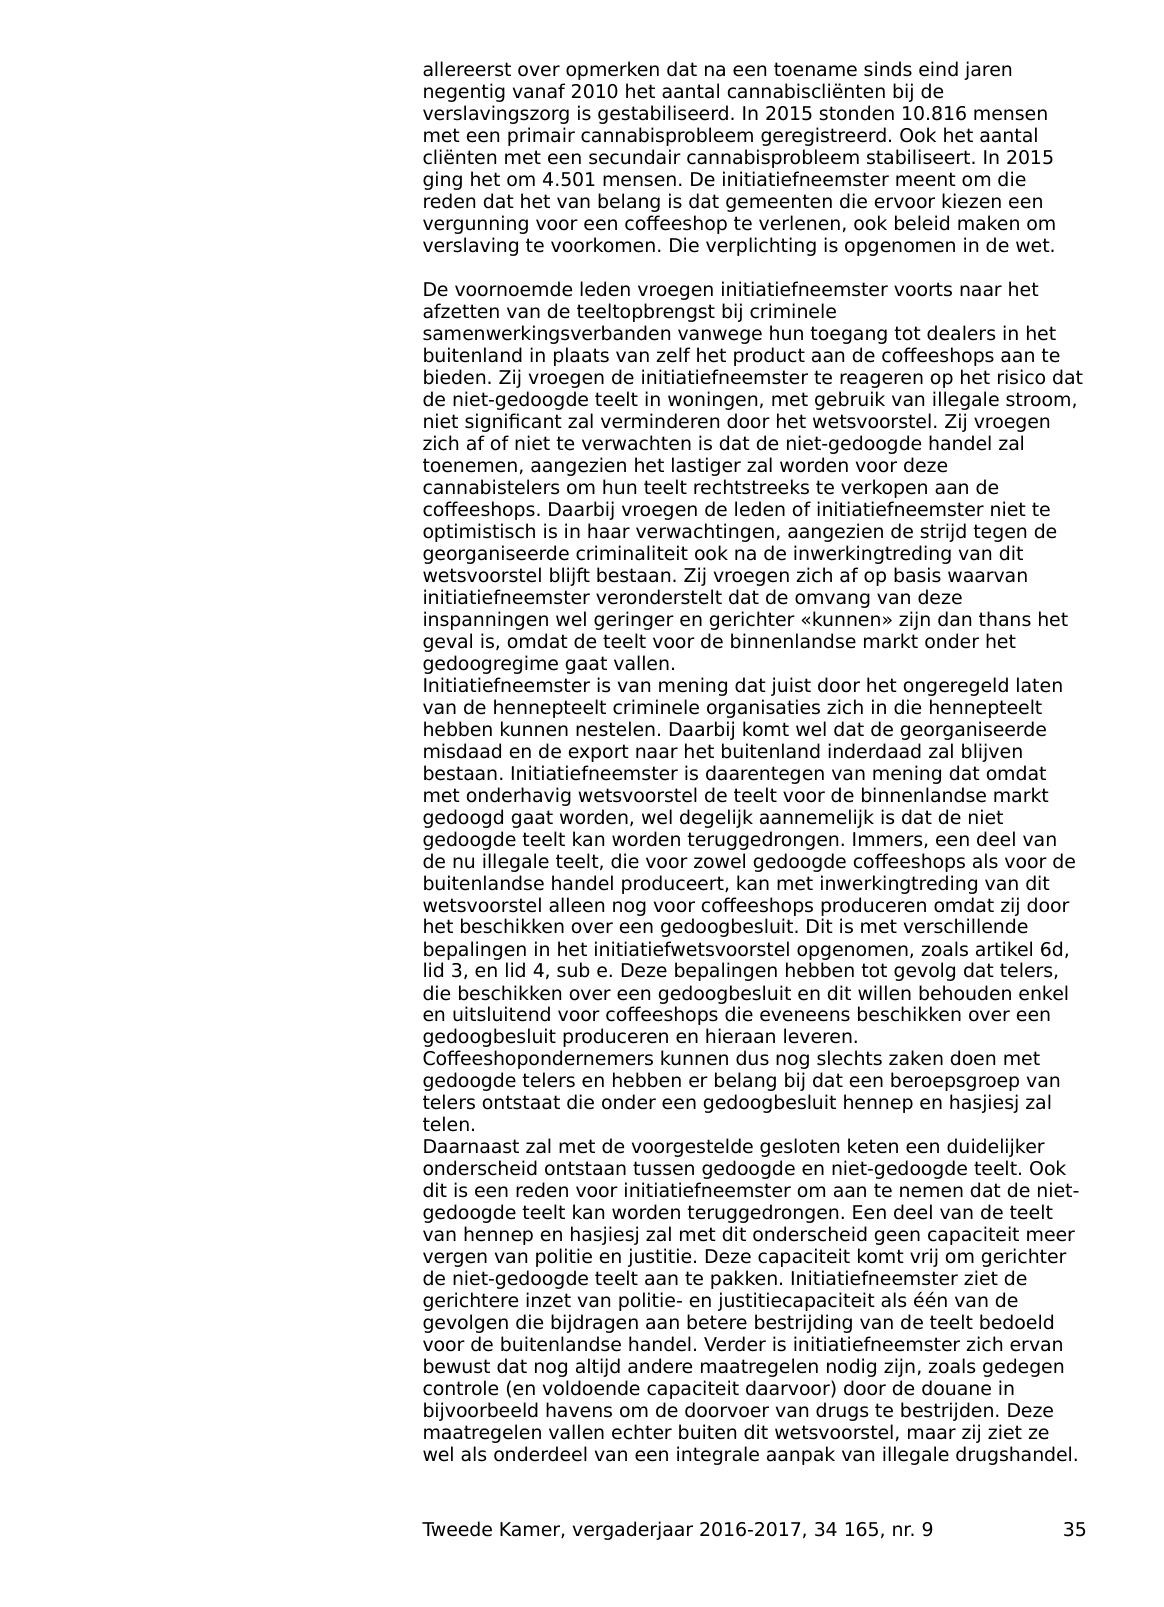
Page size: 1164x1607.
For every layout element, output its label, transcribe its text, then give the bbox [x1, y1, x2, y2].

text De voornoemde leden vroegen initiatiefneemster voorts naar het afzetten van de teeltopbrengst bij criminele samenwerkingsverbanden vanwege hun toegang tot dealers in het buitenland in plaats van zelf het product aan de coffeeshops aan te bieden. Zij vroegen de initiatiefneemster te reageren op het risico dat de niet-gedoogde teelt in woningen, met gebruik van illegale stroom, niet significant zal verminderen door het wetsvoorstel. Zij vroegen zich af of niet te verwachten is dat de niet-gedoogde handel zal toenemen, aangezien het lastiger zal worden voor deze cannabistelers om hun teelt rechtstreeks te verkopen aan de coffeeshops. Daarbij vroegen de leden of initiatiefneemster niet te optimistisch is in haar verwachtingen, aangezien de strijd tegen de georganiseerde criminaliteit ook na de inwerkingtreding van dit wetsvoorstel blijft bestaan. Zij vroegen zich af op basis waarvan initiatiefneemster veronderstelt dat de omvang van deze inspanningen wel geringer en gerichter «kunnen» zijn dan thans het geval is, omdat de teelt voor de binnenlandse markt onder het gedoogregime gaat vallen. [422, 279, 1087, 675]
text Initiatiefneemster is van mening dat juist door het ongeregeld laten van de hennepteelt criminele organisaties zich in die hennepteelt hebben kunnen nestelen. Daarbij komt wel dat de georganiseerde misdaad en de export naar het buitenland inderdaad zal blijven bestaan. Initiatiefneemster is daarentegen van mening dat omdat met onderhavig wetsvoorstel de teelt voor de binnenlandse markt gedoogd gaat worden, wel degelijk aannemelijk is dat de niet gedoogde teelt kan worden teruggedrongen. Immers, een deel van de nu illegale teelt, die voor zowel gedoogde coffeeshops als voor de buitenlandse handel produceert, kan met inwerkingtreding van dit wetsvoorstel alleen nog voor coffeeshops produceren omdat zij door het beschikken over een gedoogbesluit. Dit is met verschillende bepalingen in het initiatiefwetsvoorstel opgenomen, zoals artikel 6d, lid 3, en lid 4, sub e. Deze bepalingen hebben tot gevolg dat telers, die beschikken over een gedoogbesluit en dit willen behouden enkel en uitsluitend voor coffeeshops die eveneens beschikken over een gedoogbesluit produceren en hieraan leveren. Coffeeshopondernemers kunnen dus nog slechts zaken doen met gedoogde telers en hebben er belang bij dat een beroepsgroep van telers ontstaat die onder een gedoogbesluit hennep en hasjiesj zal telen. [422, 675, 1087, 1136]
text Daarnaast zal met de voorgestelde gesloten keten een duidelijker onderscheid ontstaan tussen gedoogde en niet-gedoogde teelt. Ook dit is een reden voor initiatiefneemster om aan te nemen dat de niet-gedoogde teelt kan worden teruggedrongen. Een deel van de teelt van hennep en hasjiesj zal met dit onderscheid geen capaciteit meer vergen van politie en justitie. Deze capaciteit komt vrij om gerichter de niet-gedoogde teelt aan te pakken. Initiatiefneemster ziet de gerichtere inzet van politie- en justitiecapaciteit als één van de gevolgen die bijdragen aan betere bestrijding van de teelt bedoeld voor de buitenlandse handel. Verder is initiatiefneemster zich ervan bewust dat nog altijd andere maatregelen nodig zijn, zoals gedegen controle (en voldoende capaciteit daarvoor) door de douane in bijvoorbeeld havens om de doorvoer van drugs te bestrijden. Deze maatregelen vallen echter buiten dit wetsvoorstel, maar zij ziet ze wel als onderdeel van een integrale aanpak van illegale drugshandel. [422, 1136, 1087, 1466]
text allereerst over opmerken dat na een toename sinds eind jaren negentig vanaf 2010 het aantal cannabiscliënten bij de verslavingszorg is gestabiliseerd. In 2015 stonden 10.816 mensen met een primair cannabisprobleem geregistreerd. Ook het aantal cliënten met een secundair cannabisprobleem stabiliseert. In 2015 ging het om 4.501 mensen. De initiatiefneemster meent om die reden dat het van belang is dat gemeenten die ervoor kiezen een vergunning voor een coffeeshop te verlenen, ook beleid maken om verslaving te voorkomen. Die verplichting is opgenomen in de wet. [422, 59, 1087, 257]
